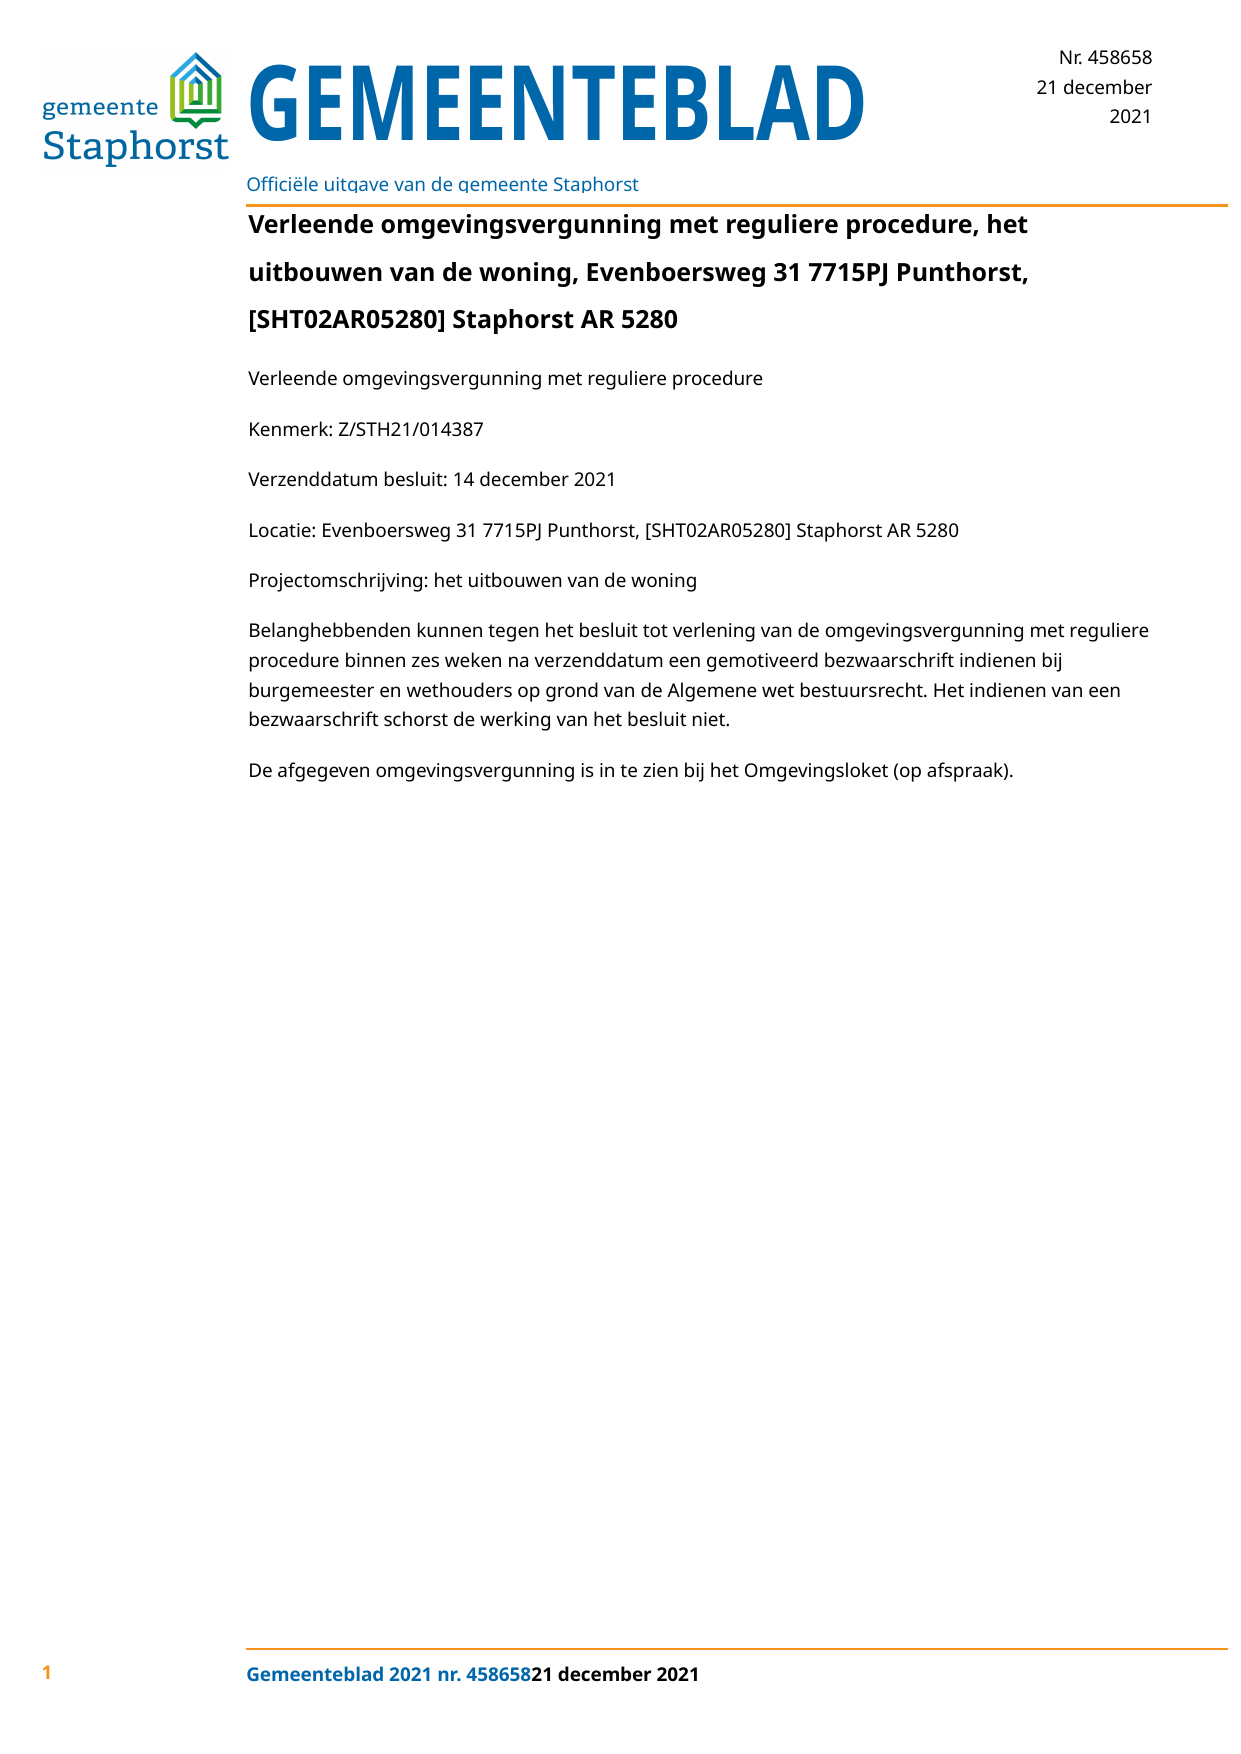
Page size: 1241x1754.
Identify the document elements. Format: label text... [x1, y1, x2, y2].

text Kenmerk: Z/STH21/014387 [248, 416, 1152, 442]
text Verleende omgevingsvergunning met reguliere procedure [248, 366, 1152, 391]
text Projectomschrijving: het uitbouwen van de woning [248, 567, 1152, 593]
picture [41, 47, 231, 172]
text De afgegeven omgevingsvergunning is in te zien bij het Omgevingsloket (op afspraak). [248, 757, 1152, 782]
text Locatie: Evenboersweg 31 7715PJ Punthorst, [SHT02AR05280] Staphorst AR 5280 [248, 517, 1152, 542]
text Verzenddatum besluit: 14 december 2021 [248, 466, 1152, 492]
text Belanghebbenden kunnen tegen het besluit tot verlening van de omgevingsvergunning met reguliere procedure binnen zes weken na verzenddatum een gemotiveerd bezwaarschrift indienen bij burgemeester en wethouders op grond van de Algemene wet bestuursrecht. Het indienen van een bezwaarschrift schorst de werking van het besluit niet. [248, 618, 1152, 732]
text Verleende omgevingsvergunning met reguliere procedure, het uitbouwen van de woning, Evenboersweg 31 7715PJ Punthorst, [SHT02AR05280] Staphorst AR 5280 [248, 207, 1152, 336]
